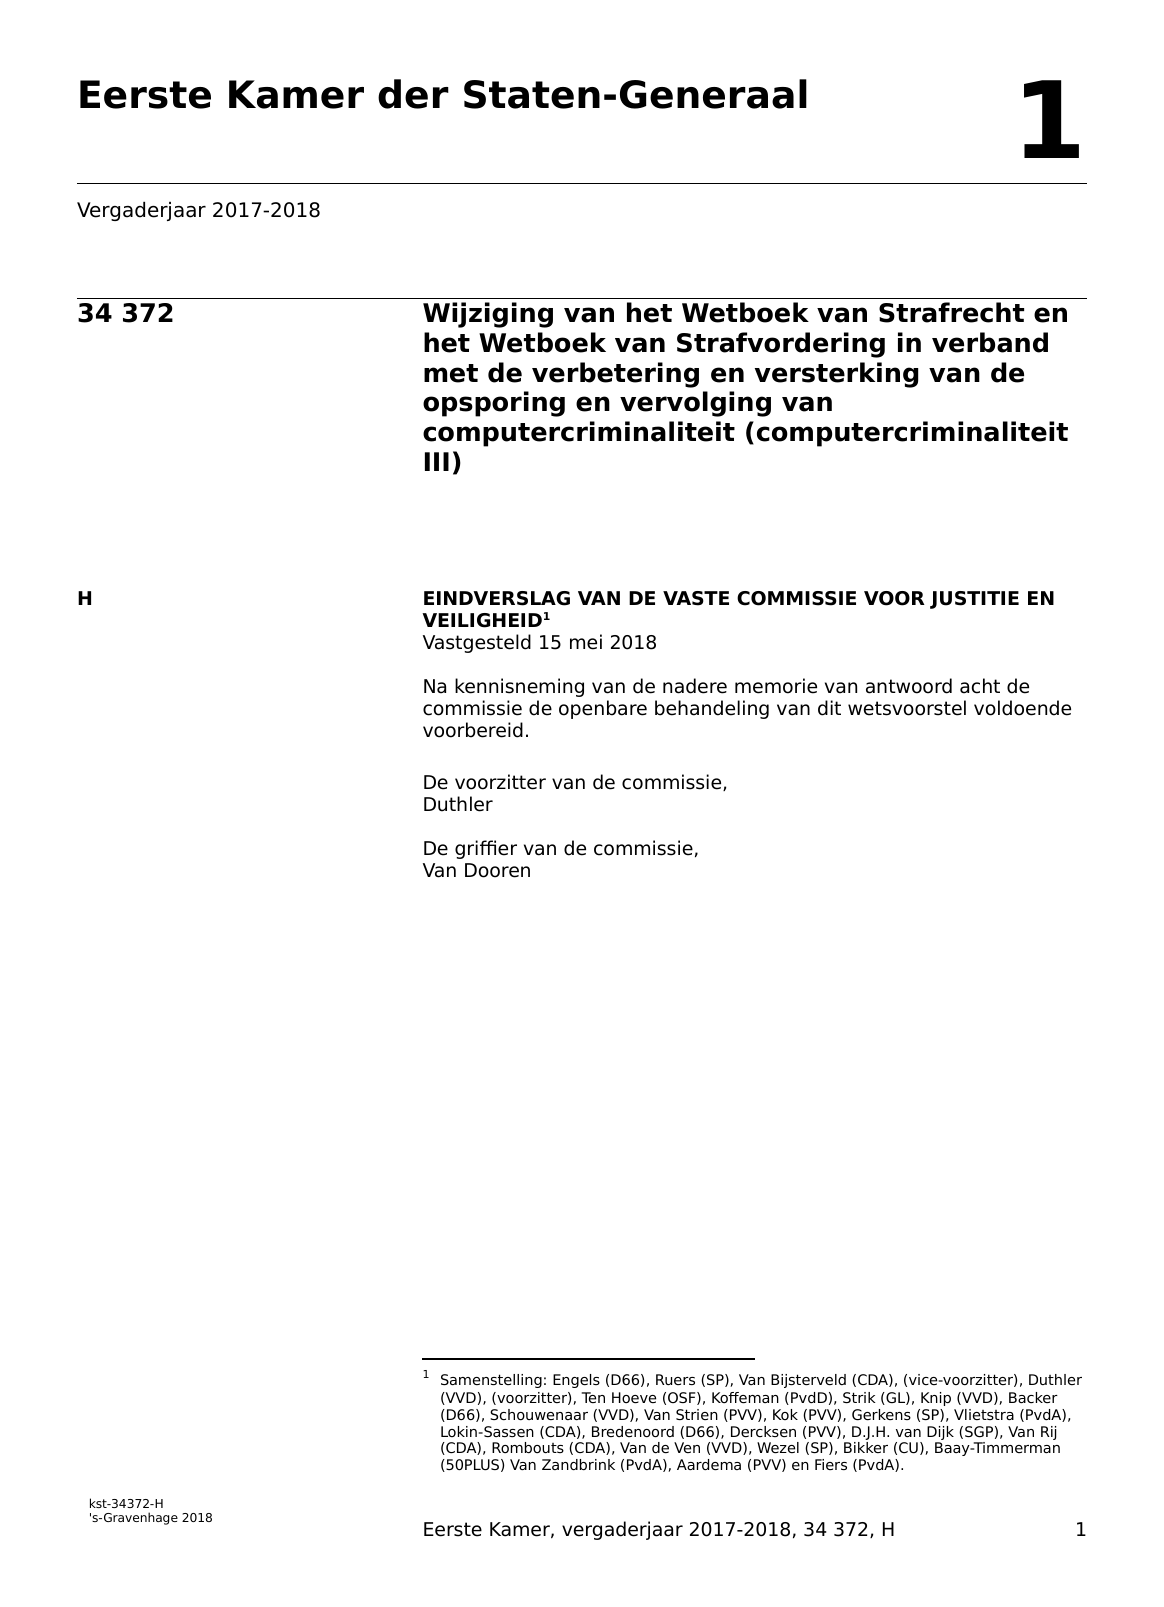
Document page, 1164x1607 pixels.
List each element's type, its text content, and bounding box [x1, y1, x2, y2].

text Samenstelling: Engels (D66), Ruers (SP), Van Bijsterveld (CDA), (vice-voorzitter), Duthler (VVD), (voorzitter), Ten Hoeve (OSF), Koffeman (PvdD), Strik (GL), Knip (VVD), Backer (D66), Schouwenaar (VVD), Van Strien (PVV), Kok (PVV), Gerkens (SP), Vlietstra (PvdA), Lokin-Sassen (CDA), Bredenoord (D66), Dercksen (PVV), D.J.H. van Dijk (SGP), Van Rij (CDA), Rombouts (CDA), Van de Ven (VVD), Wezel (SP), Bikker (CU), Baay-Timmerman (50PLUS) Van Zandbrink (PvdA), Aardema (PVV) en Fiers (PvdA). [422, 1368, 1087, 1474]
table_header 1 [886, 59, 1087, 183]
subtitle H EINDVERSLAG VAN DE VASTE COMMISSIE VOOR JUSTITIE EN VEILIGHEID [77, 588, 1087, 632]
text De griffier van de commissie, Van Dooren [422, 838, 1087, 882]
text 's-Gravenhage 2018 [88, 1511, 323, 1525]
text Na kennisneming van de nadere memorie van antwoord acht de commissie de openbare behandeling van dit wetsvoorstel voldoende voorbereid. [422, 676, 1087, 742]
table_cell Vergaderjaar 2017-2018 [77, 184, 1087, 298]
subtitle 34 372 Wijziging van het Wetboek van Strafrecht en het Wetboek van Strafvordering in verband met de verbetering en versterking van de opsporing en vervolging van computercriminaliteit (computercriminaliteit III) [77, 299, 1087, 477]
text Vastgesteld 15 mei 2018 [422, 632, 1087, 654]
text kst-34372-H [88, 1497, 323, 1511]
text De voorzitter van de commissie, Duthler [422, 772, 1087, 816]
table_header Eerste Kamer der Staten-Generaal [77, 59, 886, 183]
